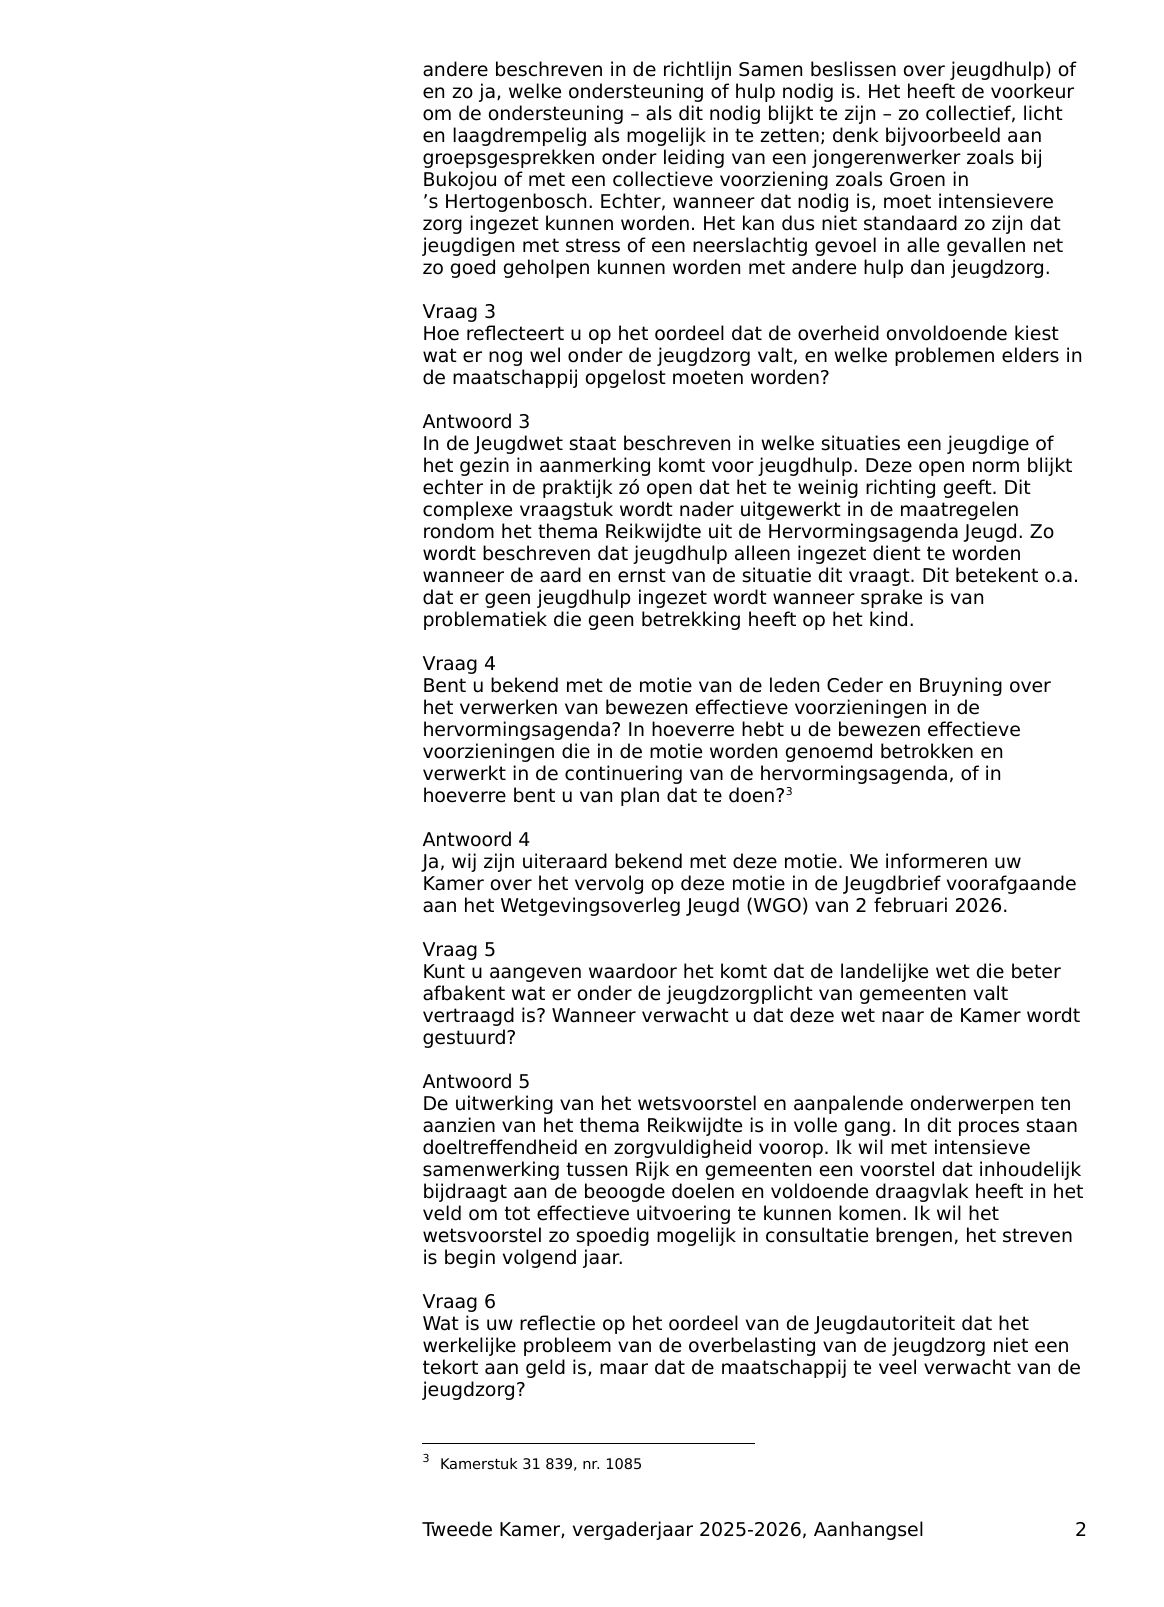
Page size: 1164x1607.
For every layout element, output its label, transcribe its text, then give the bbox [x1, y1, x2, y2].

text Vraag 5 [422, 939, 1087, 961]
text Kamerstuk 31 839, nr. 1085 [422, 1452, 1087, 1474]
text Antwoord 3 [422, 411, 1087, 433]
text De uitwerking van het wetsvoorstel en aanpalende onderwerpen ten aanzien van het thema Reikwijdte is in volle gang. In dit proces staan doeltreffendheid en zorgvuldigheid voorop. Ik wil met intensieve samenwerking tussen Rijk en gemeenten een voorstel dat inhoudelijk bijdraagt aan de beoogde doelen en voldoende draagvlak heeft in het veld om tot effectieve uitvoering te kunnen komen. Ik wil het wetsvoorstel zo spoedig mogelijk in consultatie brengen, het streven is begin volgend jaar. [422, 1093, 1087, 1269]
text andere beschreven in de richtlijn Samen beslissen over jeugdhulp) of en zo ja, welke ondersteuning of hulp nodig is. Het heeft de voorkeur om de ondersteuning – als dit nodig blijkt te zijn – zo collectief, licht en laagdrempelig als mogelijk in te zetten; denk bijvoorbeeld aan groepsgesprekken onder leiding van een jongerenwerker zoals bij Bukojou of met een collectieve voorziening zoals Groen in ’s Hertogenbosch. Echter, wanneer dat nodig is, moet intensievere zorg ingezet kunnen worden. Het kan dus niet standaard zo zijn dat jeugdigen met stress of een neerslachtig gevoel in alle gevallen net zo goed geholpen kunnen worden met andere hulp dan jeugdzorg. [422, 59, 1087, 279]
text Vraag 4 [422, 653, 1087, 675]
text In de Jeugdwet staat beschreven in welke situaties een jeugdige of het gezin in aanmerking komt voor jeugdhulp. Deze open norm blijkt echter in de praktijk zó open dat het te weinig richting geeft. Dit complexe vraagstuk wordt nader uitgewerkt in de maatregelen rondom het thema Reikwijdte uit de Hervormingsagenda Jeugd. Zo wordt beschreven dat jeugdhulp alleen ingezet dient te worden wanneer de aard en ernst van de situatie dit vraagt. Dit betekent o.a. dat er geen jeugdhulp ingezet wordt wanneer sprake is van problematiek die geen betrekking heeft op het kind. [422, 433, 1087, 631]
text Bent u bekend met de motie van de leden Ceder en Bruyning over het verwerken van bewezen effectieve voorzieningen in de hervormingsagenda? In hoeverre hebt u de bewezen effectieve voorzieningen die in de motie worden genoemd betrokken en verwerkt in de continuering van de hervormingsagenda, of in hoeverre bent u van plan dat te doen? [422, 675, 1087, 807]
text Vraag 6 [422, 1291, 1087, 1313]
text Ja, wij zijn uiteraard bekend met deze motie. We informeren uw Kamer over het vervolg op deze motie in de Jeugdbrief voorafgaande aan het Wetgevingsoverleg Jeugd (WGO) van 2 februari 2026. [422, 851, 1087, 917]
text Kunt u aangeven waardoor het komt dat de landelijke wet die beter afbakent wat er onder de jeugdzorgplicht van gemeenten valt vertraagd is? Wanneer verwacht u dat deze wet naar de Kamer wordt gestuurd? [422, 961, 1087, 1049]
text Hoe reflecteert u op het oordeel dat de overheid onvoldoende kiest wat er nog wel onder de jeugdzorg valt, en welke problemen elders in de maatschappij opgelost moeten worden? [422, 323, 1087, 389]
text Vraag 3 [422, 301, 1087, 323]
text Antwoord 5 [422, 1071, 1087, 1093]
text Wat is uw reflectie op het oordeel van de Jeugdautoriteit dat het werkelijke probleem van de overbelasting van de jeugdzorg niet een tekort aan geld is, maar dat de maatschappij te veel verwacht van de jeugdzorg? [422, 1313, 1087, 1401]
text Antwoord 4 [422, 829, 1087, 851]
